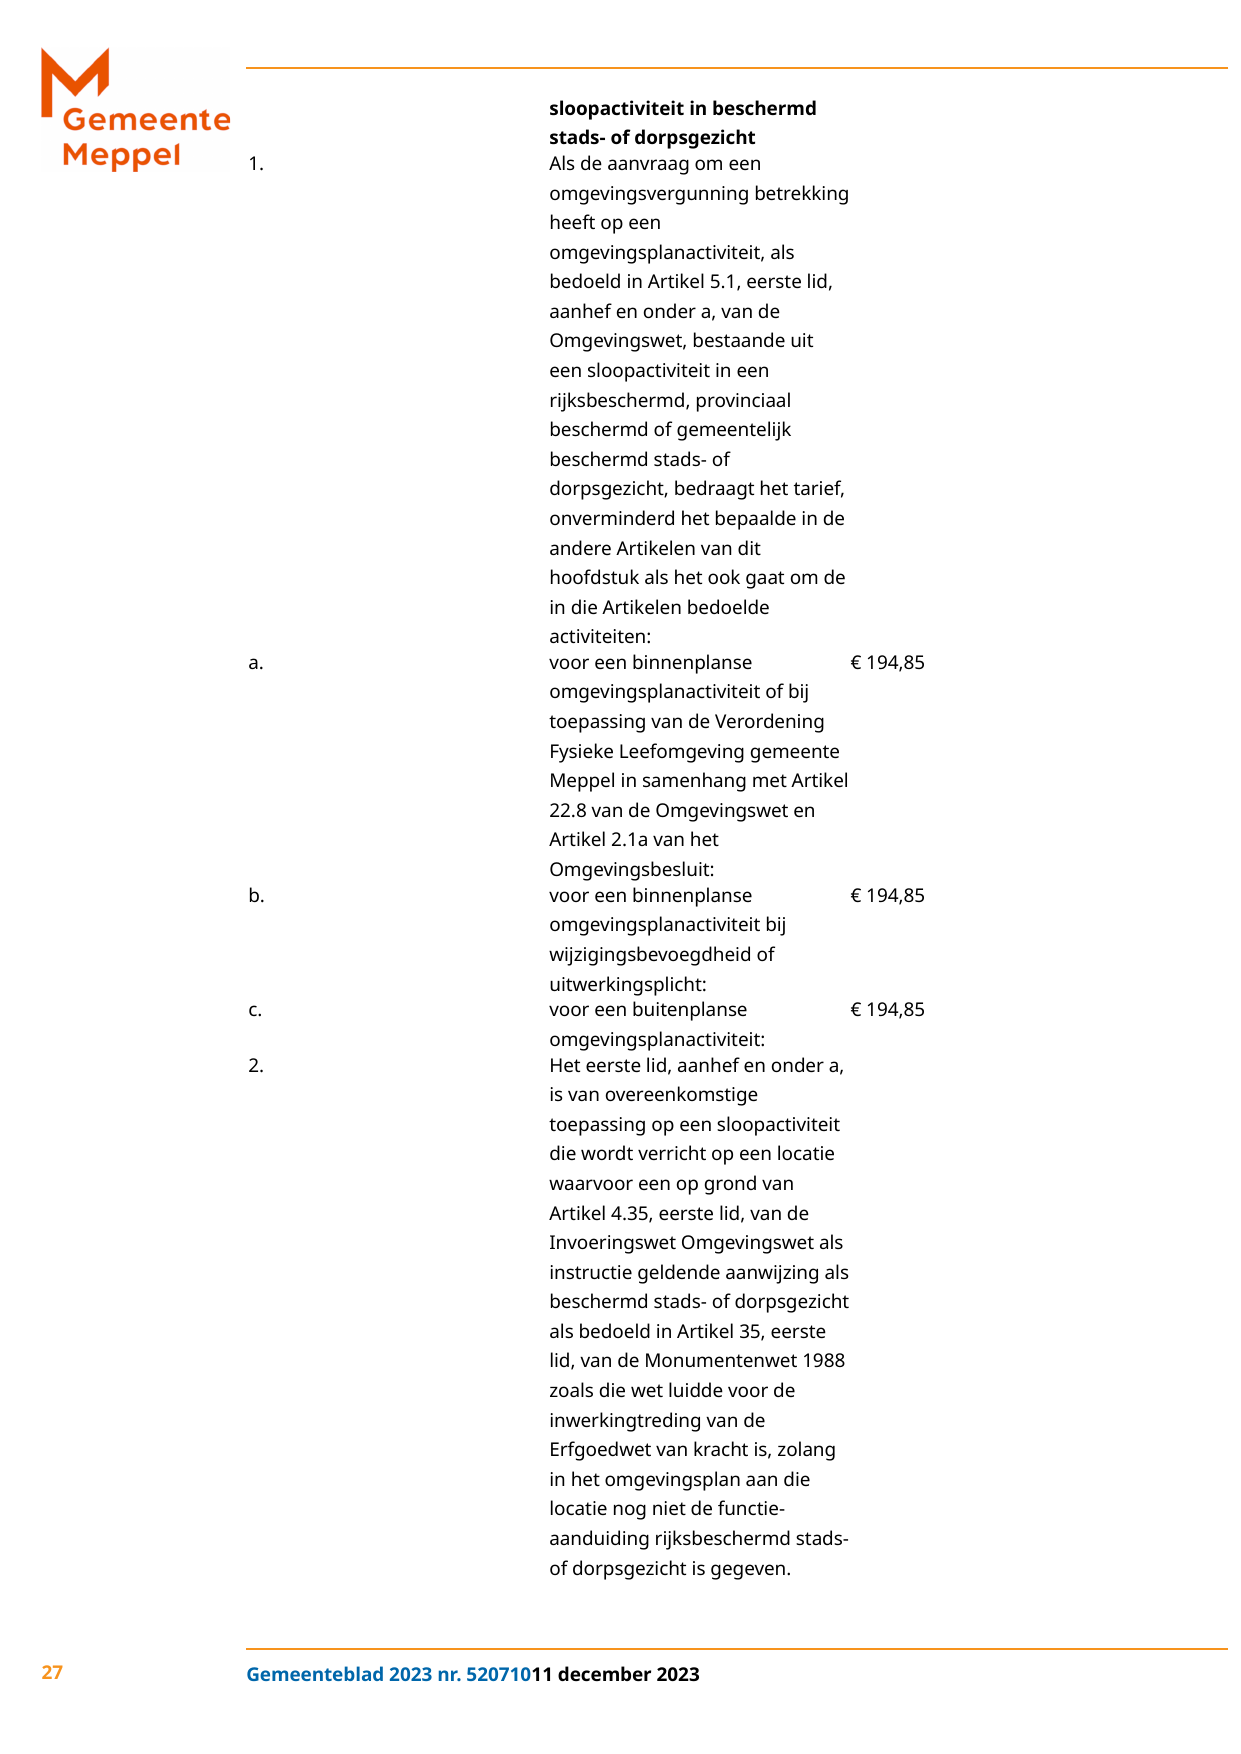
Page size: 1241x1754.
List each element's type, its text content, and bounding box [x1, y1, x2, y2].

table_cell [850, 1580, 1152, 1606]
table_cell voor een buitenplanse omgevingsplanactiviteit: [549, 996, 850, 1052]
table_cell [248, 1580, 549, 1606]
table_cell 2. [248, 1052, 549, 1580]
table_cell 1. [248, 150, 549, 649]
table_cell Als de aanvraag om een omgevingsvergunning betrekking heeft op een omgevingsplanactiviteit, als bedoeld in Artikel 5.1, eerste lid, aanhef en onder a, van de Omgevingswet, bestaande uit een sloopactiviteit in een rijksbeschermd, provinciaal beschermd of gemeentelijk beschermd stads- of dorpsgezicht, bedraagt het tarief, onverminderd het bepaalde in de andere Artikelen van dit hoofdstuk als het ook gaat om de in die Artikelen bedoelde activiteiten: [549, 150, 850, 649]
table_cell Het eerste lid, aanhef en onder a, is van overeenkomstige toepassing op een sloopactiviteit die wordt verricht op een locatie waarvoor een op grond van Artikel 4.35, eerste lid, van de Invoeringswet Omgevingswet als instructie geldende aanwijzing als beschermd stads- of dorpsgezicht als bedoeld in Artikel 35, eerste lid, van de Monumentenwet 1988 zoals die wet luidde voor de inwerkingtreding van de Erfgoedwet van kracht is, zolang in het omgevingsplan aan die locatie nog niet de functie-aanduiding rijksbeschermd stads- of dorpsgezicht is gegeven. [549, 1052, 850, 1580]
table_cell b. [248, 882, 549, 996]
picture [41, 47, 231, 172]
table_cell [549, 1580, 850, 1606]
table_cell € 194,85 [850, 649, 1152, 882]
table_cell voor een binnenplanse omgevingsplanactiviteit bij wijzigingsbevoegdheid of uitwerkingsplicht: [549, 882, 850, 996]
table_cell [850, 95, 1152, 150]
table_cell [248, 95, 549, 150]
table_cell c. [248, 996, 549, 1052]
table_cell voor een binnenplanse omgevingsplanactiviteit of bij toepassing van de Verordening Fysieke Leefomgeving gemeente Meppel in samenhang met Artikel 22.8 van de Omgevingswet en Artikel 2.1a van het Omgevingsbesluit: [549, 649, 850, 882]
table_cell a. [248, 649, 549, 882]
table_cell € 194,85 [850, 882, 1152, 996]
table_cell € 194,85 [850, 996, 1152, 1052]
table_cell sloopactiviteit in beschermd stads- of dorpsgezicht [549, 95, 850, 150]
table_cell [850, 150, 1152, 649]
table_cell [850, 1052, 1152, 1580]
